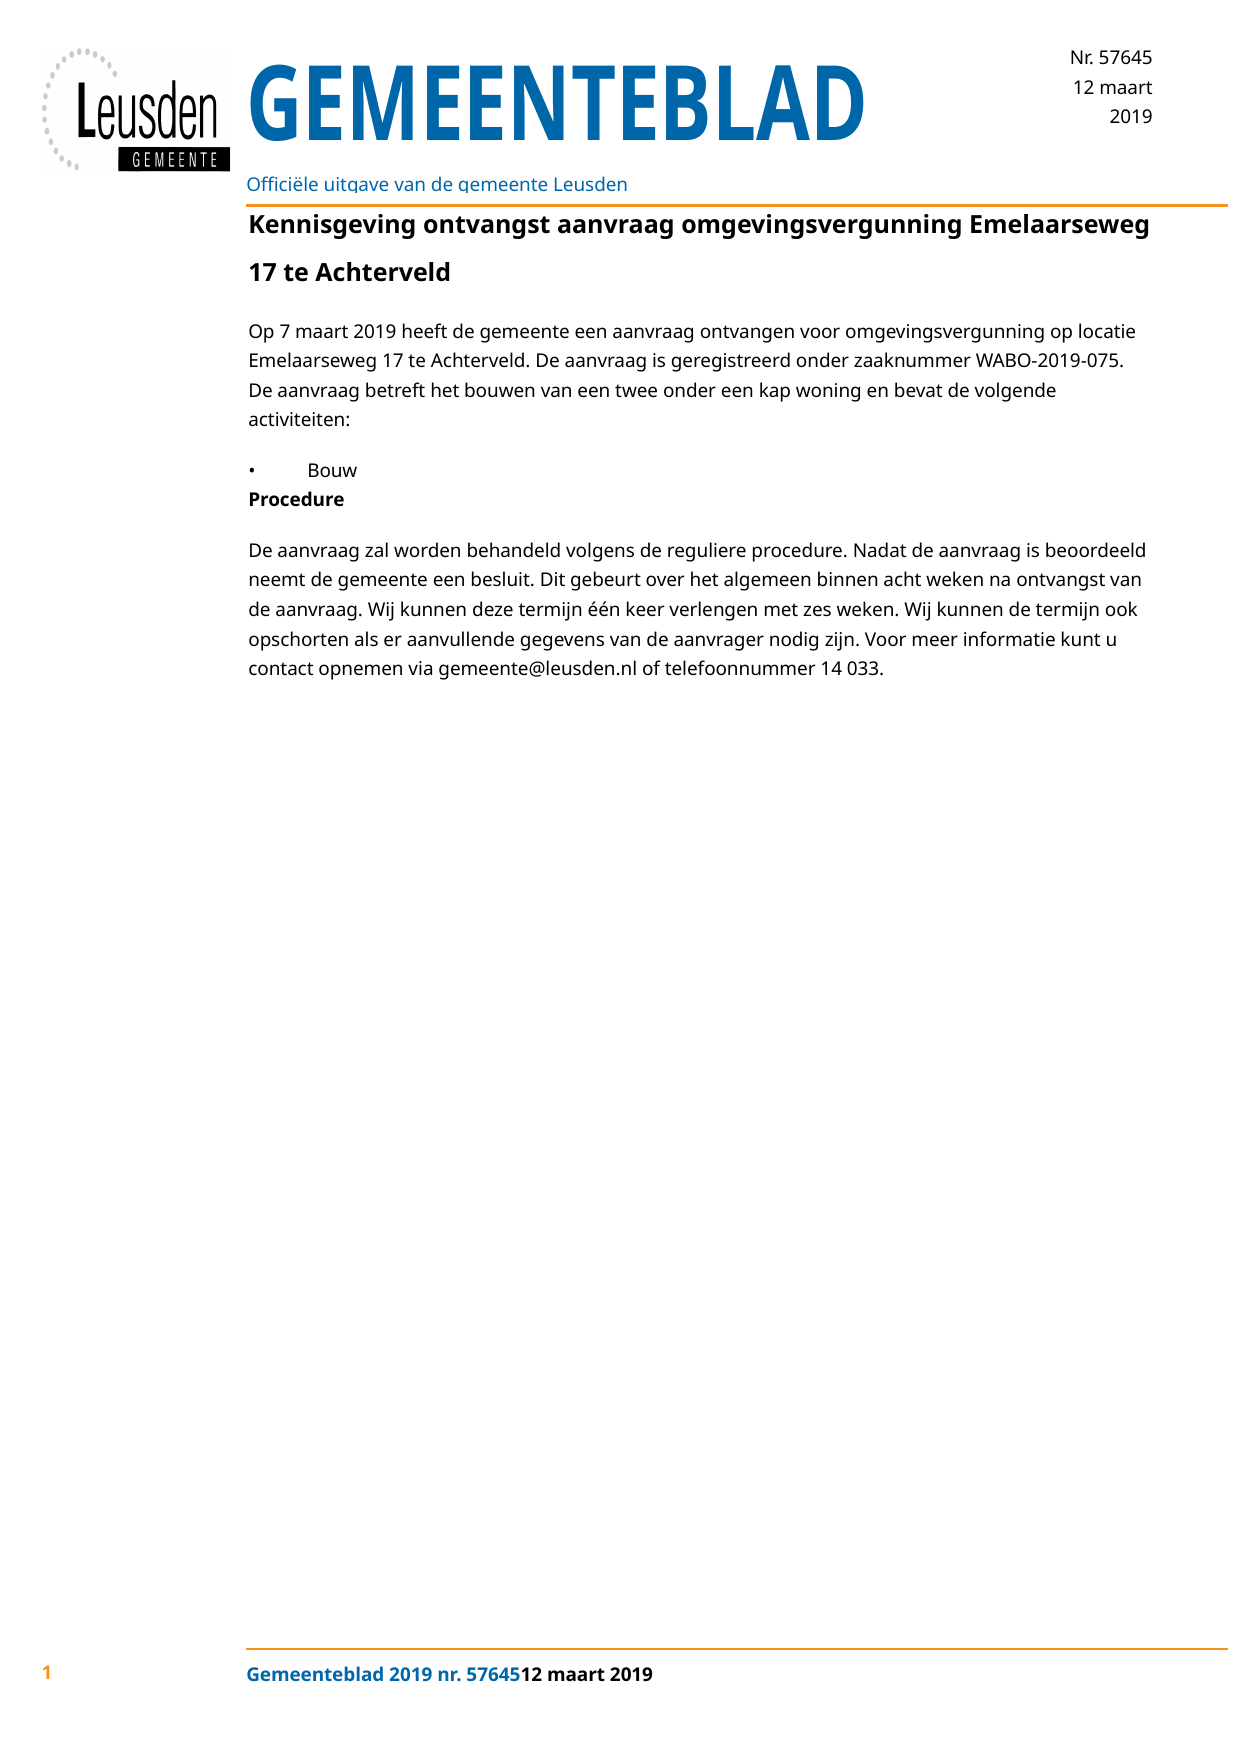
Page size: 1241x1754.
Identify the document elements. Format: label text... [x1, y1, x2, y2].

picture [41, 47, 231, 172]
text Kennisgeving ontvangst aanvraag omgevingsvergunning Emelaarseweg 17 te Achterveld [248, 207, 1152, 288]
text Op 7 maart 2019 heeft de gemeente een aanvraag ontvangen voor omgevingsvergunning op locatie Emelaarseweg 17 te Achterveld. De aanvraag is geregistreerd onder zaaknummer WABO-2019-075. De aanvraag betreft het bouwen van een twee onder een kap woning en bevat de volgende activiteiten: [248, 318, 1152, 432]
list Bouw [248, 457, 1152, 483]
text Procedure [248, 487, 1152, 512]
text De aanvraag zal worden behandeld volgens de reguliere procedure. Nadat de aanvraag is beoordeeld neemt de gemeente een besluit. Dit gebeurt over het algemeen binnen acht weken na ontvangst van de aanvraag. Wij kunnen deze termijn één keer verlengen met zes weken. Wij kunnen de termijn ook opschorten als er aanvullende gegevens van de aanvrager nodig zijn. Voor meer informatie kunt u contact opnemen via gemeente@leusden.nl of telefoonnummer 14 033. [248, 537, 1152, 681]
